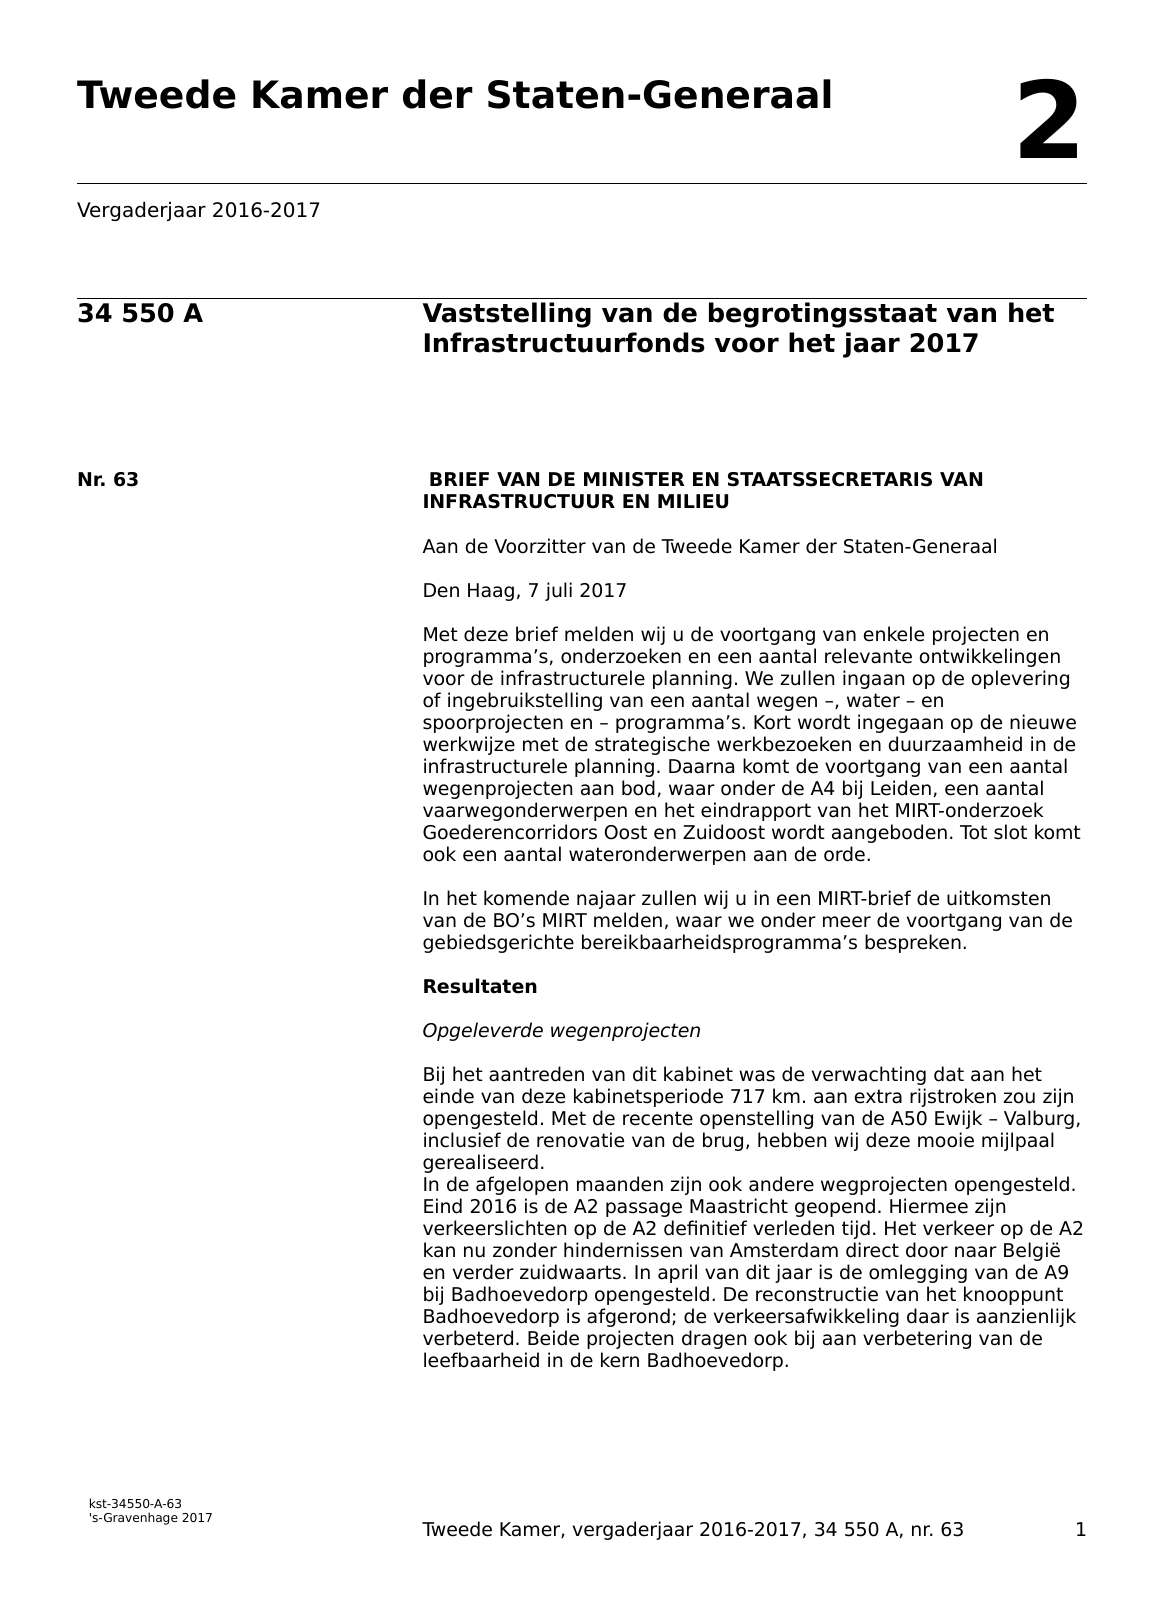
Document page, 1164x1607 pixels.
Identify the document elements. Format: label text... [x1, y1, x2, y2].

subtitle 34 550 A Vaststelling van de begrotingsstaat van het Infrastructuurfonds voor het jaar 2017 [77, 299, 1087, 358]
table_header Tweede Kamer der Staten-Generaal [77, 59, 886, 183]
text kst-34550-A-63 [88, 1497, 323, 1511]
text Aan de Voorzitter van de Tweede Kamer der Staten-Generaal [422, 536, 1087, 557]
text In de afgelopen maanden zijn ook andere wegprojecten opengesteld. Eind 2016 is de A2 passage Maastricht geopend. Hiermee zijn verkeerslichten op de A2 definitief verleden tijd. Het verkeer op de A2 kan nu zonder hindernissen van Amsterdam direct door naar België en verder zuidwaarts. In april van dit jaar is de omlegging van de A9 bij Badhoevedorp opengesteld. De reconstructie van het knooppunt Badhoevedorp is afgerond; de verkeersafwikkeling daar is aanzienlijk verbeterd. Beide projecten dragen ook bij aan verbetering van de leefbaarheid in de kern Badhoevedorp. [422, 1174, 1087, 1372]
subtitle Opgeleverde wegenprojecten [422, 1020, 1087, 1042]
table_header 2 [886, 59, 1087, 183]
subtitle Nr. 63 BRIEF VAN DE MINISTER EN STAATSSECRETARIS VAN INFRASTRUCTUUR EN MILIEU [77, 469, 1087, 513]
subtitle Resultaten [422, 976, 1087, 998]
text Den Haag, 7 juli 2017 [422, 580, 1087, 602]
table_cell Vergaderjaar 2016-2017 [77, 184, 1087, 298]
text 's-Gravenhage 2017 [88, 1511, 323, 1525]
text Bij het aantreden van dit kabinet was de verwachting dat aan het einde van deze kabinetsperiode 717 km. aan extra rijstroken zou zijn opengesteld. Met de recente openstelling van de A50 Ewijk – Valburg, inclusief de renovatie van de brug, hebben wij deze mooie mijlpaal gerealiseerd. [422, 1064, 1087, 1174]
text Met deze brief melden wij u de voortgang van enkele projecten en programma’s, onderzoeken en een aantal relevante ontwikkelingen voor de infrastructurele planning. We zullen ingaan op de oplevering of ingebruikstelling van een aantal wegen –, water – en spoorprojecten en – programma’s. Kort wordt ingegaan op de nieuwe werkwijze met de strategische werkbezoeken en duurzaamheid in de infrastructurele planning. Daarna komt de voortgang van een aantal wegenprojecten aan bod, waar onder de A4 bij Leiden, een aantal vaarwegonderwerpen en het eindrapport van het MIRT-onderzoek Goederencorridors Oost en Zuidoost wordt aangeboden. Tot slot komt ook een aantal wateronderwerpen aan de orde. [422, 624, 1087, 866]
text In het komende najaar zullen wij u in een MIRT-brief de uitkomsten van de BO’s MIRT melden, waar we onder meer de voortgang van de gebiedsgerichte bereikbaarheidsprogramma’s bespreken. [422, 888, 1087, 954]
